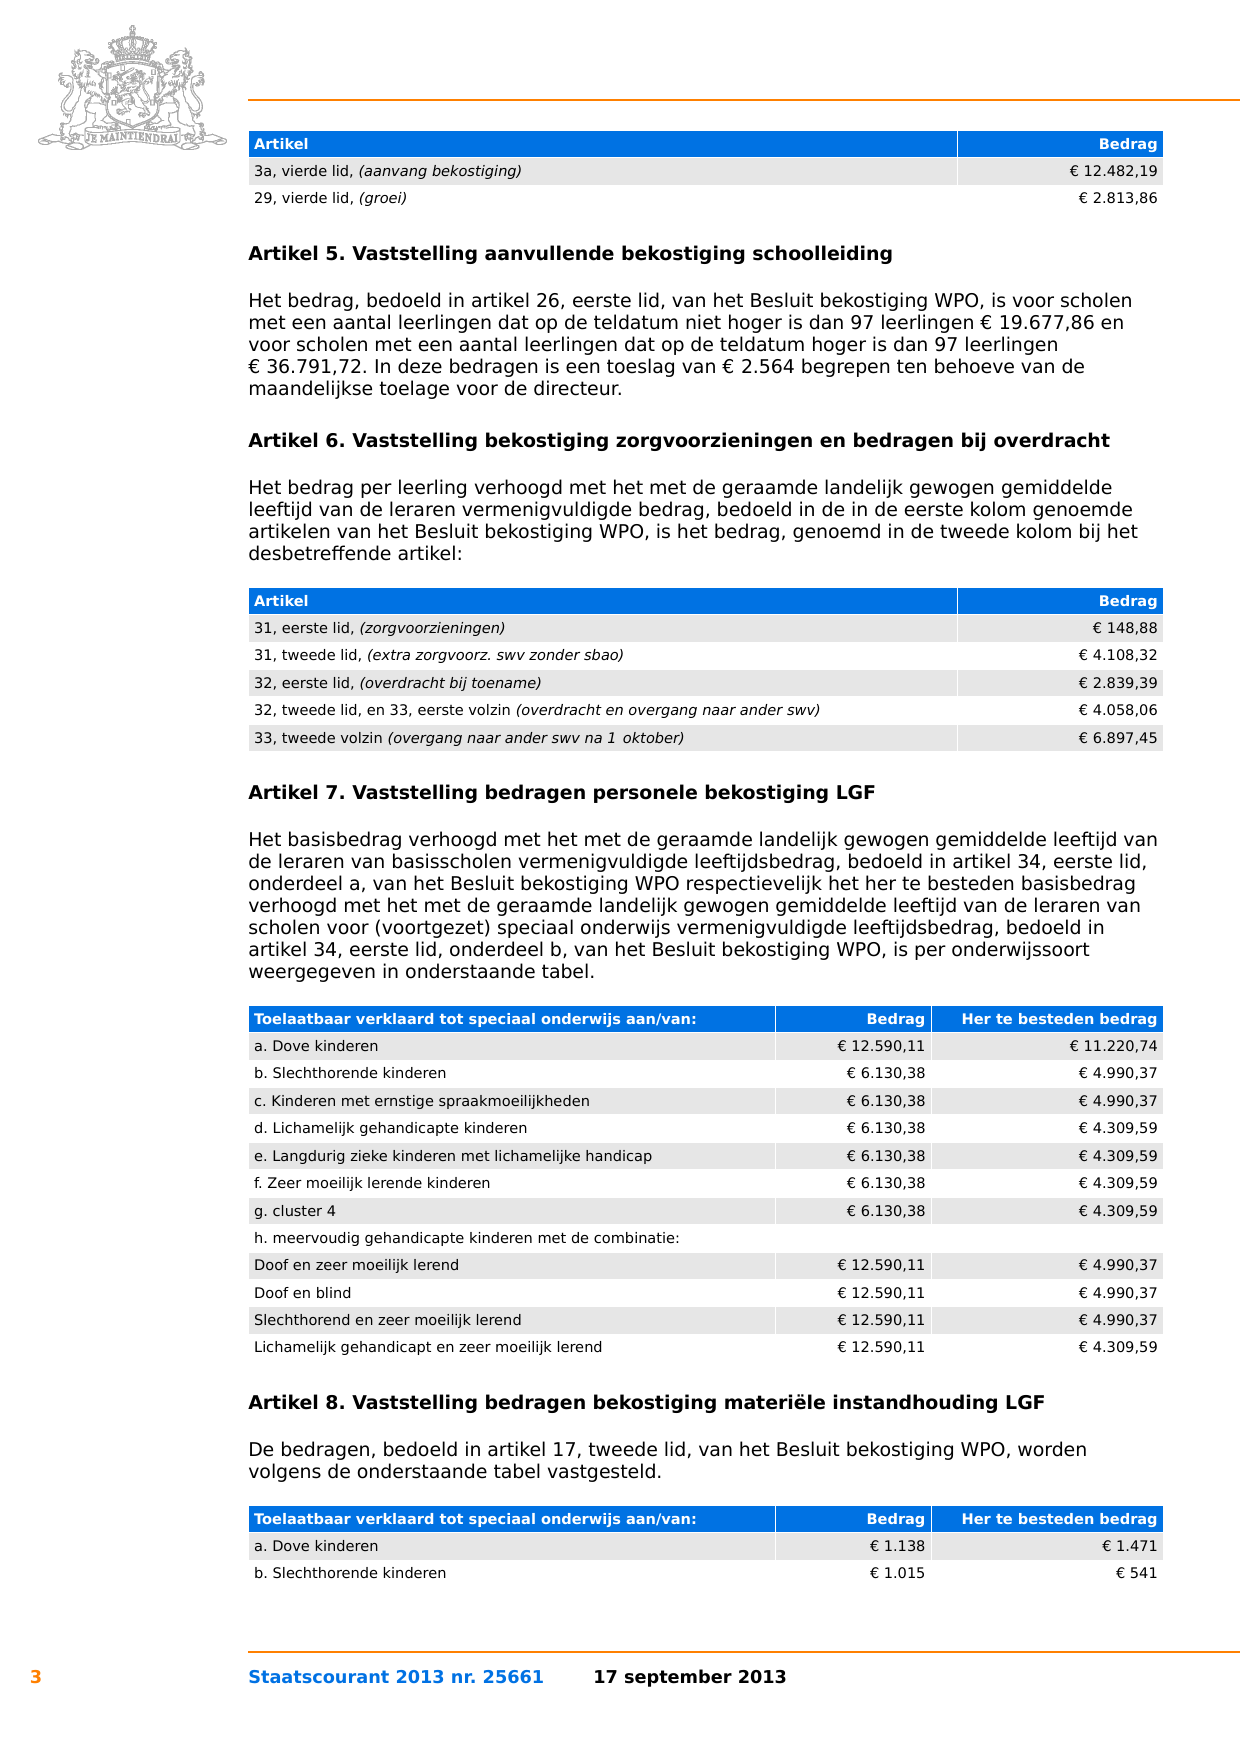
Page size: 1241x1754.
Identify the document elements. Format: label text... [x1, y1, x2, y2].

table_header Artikel [249, 588, 957, 614]
text Het basisbedrag verhoogd met het met de geraamde landelijk gewogen gemiddelde leeftijd van de leraren van basisscholen vermenigvuldigde leeftijdsbedrag, bedoeld in artikel 34, eerste lid, onderdeel a, van het Besluit bekostiging WPO respectievelijk het her te besteden basisbedrag verhoogd met het met de geraamde landelijk gewogen gemiddelde leeftijd van de leraren van scholen voor (voortgezet) speciaal onderwijs vermenigvuldigde leeftijdsbedrag, bedoeld in artikel 34, eerste lid, onderdeel b, van het Besluit bekostiging WPO, is per onderwijssoort weergegeven in onderstaande tabel. [248, 829, 1163, 983]
table_cell 32, eerste lid, (overdracht bij toename) [249, 670, 957, 696]
table_cell 31, tweede lid, (extra zorgvoorz. swv zonder sbao) [249, 643, 957, 669]
table_cell € 2.839,39 [958, 670, 1163, 696]
table_cell 29, vierde lid, (groei) [249, 186, 957, 212]
table_cell € 2.813,86 [958, 186, 1163, 212]
table_cell € 6.130,38 [776, 1143, 931, 1169]
table_cell 31, eerste lid, (zorgvoorzieningen) [249, 615, 957, 642]
text De bedragen, bedoeld in artikel 17, tweede lid, van het Besluit bekostiging WPO, worden volgens de onderstaande tabel vastgesteld. [248, 1439, 1163, 1483]
table_cell € 4.990,37 [932, 1061, 1163, 1087]
table_cell € 12.590,11 [776, 1280, 931, 1306]
text Het bedrag, bedoeld in artikel 26, eerste lid, van het Besluit bekostiging WPO, is voor scholen met een aantal leerlingen dat op de teldatum niet hoger is dan 97 leerlingen € 19.677,86 en voor scholen met een aantal leerlingen dat op de teldatum hoger is dan 97 leerlingen € 36.791,72. In deze bedragen is een toeslag van € 2.564 begrepen ten behoeve van de maandelijkse toelage voor de directeur. [248, 290, 1163, 400]
table_cell a. Dove kinderen [249, 1533, 775, 1560]
table_cell € 4.309,59 [932, 1170, 1163, 1197]
table_cell € 4.309,59 [932, 1143, 1163, 1169]
table_cell € 4.058,06 [958, 698, 1163, 724]
table_cell h. meervoudig gehandicapte kinderen met de combinatie: [249, 1225, 1163, 1251]
table_header Bedrag [776, 1006, 931, 1032]
table_cell € 12.590,11 [776, 1033, 931, 1060]
table_cell 33, tweede volzin (overgang naar ander swv na 1 oktober) [249, 725, 957, 751]
table_cell € 4.108,32 [958, 643, 1163, 669]
picture [38, 25, 227, 150]
table_header Toelaatbaar verklaard tot speciaal onderwijs aan/van: [249, 1006, 775, 1032]
table_cell € 4.309,59 [932, 1335, 1163, 1361]
table_cell € 12.590,11 [776, 1253, 931, 1279]
table_cell a. Dove kinderen [249, 1033, 775, 1060]
subtitle Artikel 6. Vaststelling bekostiging zorgvoorzieningen en bedragen bij overdracht [248, 430, 1163, 452]
table_cell € 148,88 [958, 615, 1163, 642]
table_cell Doof en zeer moeilijk lerend [249, 1253, 775, 1279]
table_cell e. Langdurig zieke kinderen met lichamelijke handicap [249, 1143, 775, 1169]
table_header Bedrag [958, 588, 1163, 614]
table_header Artikel [249, 131, 957, 157]
table_header Her te besteden bedrag [932, 1006, 1163, 1032]
table_cell € 6.130,38 [776, 1198, 931, 1224]
table_cell 3a, vierde lid, (aanvang bekostiging) [249, 158, 957, 185]
table_cell Doof en blind [249, 1280, 775, 1306]
subtitle Artikel 5. Vaststelling aanvullende bekostiging schoolleiding [248, 243, 1163, 265]
table_cell € 4.309,59 [932, 1116, 1163, 1142]
table_cell d. Lichamelijk gehandicapte kinderen [249, 1116, 775, 1142]
table_cell € 11.220,74 [932, 1033, 1163, 1060]
text Het bedrag per leerling verhoogd met het met de geraamde landelijk gewogen gemiddelde leeftijd van de leraren vermenigvuldigde bedrag, bedoeld in de in de eerste kolom genoemde artikelen van het Besluit bekostiging WPO, is het bedrag, genoemd in de tweede kolom bij het desbetreffende artikel: [248, 477, 1163, 565]
table_cell € 1.015 [776, 1561, 931, 1587]
table_cell € 12.590,11 [776, 1307, 931, 1334]
table_cell g. cluster 4 [249, 1198, 775, 1224]
table_cell b. Slechthorende kinderen [249, 1061, 775, 1087]
table_cell € 12.482,19 [958, 158, 1163, 185]
table_cell € 6.897,45 [958, 725, 1163, 751]
table_header Toelaatbaar verklaard tot speciaal onderwijs aan/van: [249, 1506, 775, 1532]
table_cell 32, tweede lid, en 33, eerste volzin (overdracht en overgang naar ander swv) [249, 698, 957, 724]
table_cell € 4.990,37 [932, 1253, 1163, 1279]
table_cell € 6.130,38 [776, 1088, 931, 1114]
table_cell € 1.471 [932, 1533, 1163, 1560]
table_cell Lichamelijk gehandicapt en zeer moeilijk lerend [249, 1335, 775, 1361]
table_cell € 12.590,11 [776, 1335, 931, 1361]
table_cell € 6.130,38 [776, 1170, 931, 1197]
subtitle Artikel 8. Vaststelling bedragen bekostiging materiële instandhouding LGF [248, 1392, 1163, 1414]
table_cell b. Slechthorende kinderen [249, 1561, 775, 1587]
table_cell € 4.990,37 [932, 1307, 1163, 1334]
table_cell € 541 [932, 1561, 1163, 1587]
subtitle Artikel 7. Vaststelling bedragen personele bekostiging LGF [248, 782, 1163, 804]
table_cell c. Kinderen met ernstige spraakmoeilijkheden [249, 1088, 775, 1114]
table_cell € 4.990,37 [932, 1280, 1163, 1306]
table_cell € 1.138 [776, 1533, 931, 1560]
table_header Her te besteden bedrag [932, 1506, 1163, 1532]
table_cell € 6.130,38 [776, 1061, 931, 1087]
table_cell € 6.130,38 [776, 1116, 931, 1142]
table_cell Slechthorend en zeer moeilijk lerend [249, 1307, 775, 1334]
table_cell f. Zeer moeilijk lerende kinderen [249, 1170, 775, 1197]
table_header Bedrag [776, 1506, 931, 1532]
table_cell € 4.990,37 [932, 1088, 1163, 1114]
table_cell € 4.309,59 [932, 1198, 1163, 1224]
table_header Bedrag [958, 131, 1163, 157]
